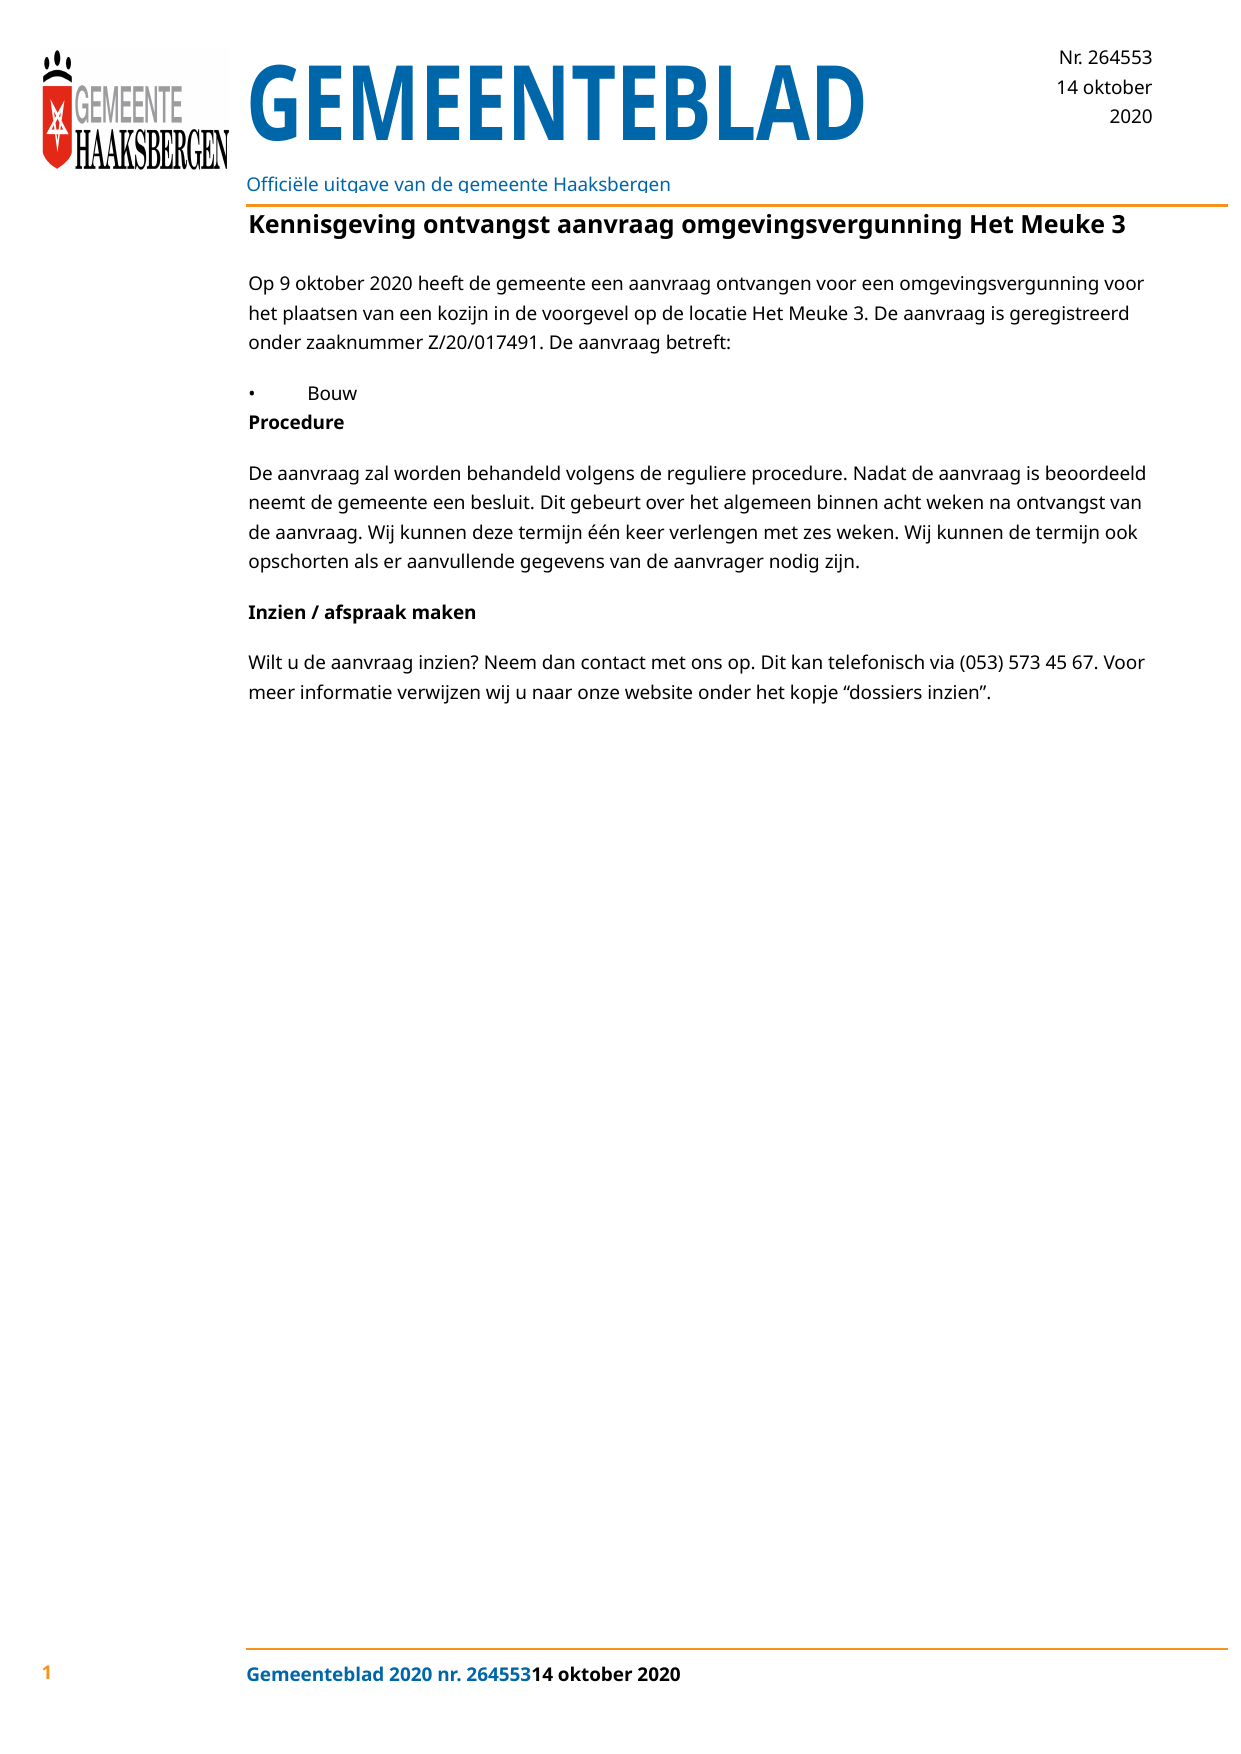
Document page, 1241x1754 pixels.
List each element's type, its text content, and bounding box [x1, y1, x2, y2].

text Wilt u de aanvraag inzien? Neem dan contact met ons op. Dit kan telefonisch via (053) 573 45 67. Voor meer informatie verwijzen wij u naar onze website onder het kopje “dossiers inzien”. [248, 649, 1152, 705]
text Kennisgeving ontvangst aanvraag omgevingsvergunning Het Meuke 3 [248, 207, 1152, 241]
picture [41, 47, 231, 172]
text Procedure [248, 409, 1152, 435]
text Inzien / afspraak maken [248, 599, 1152, 625]
text Op 9 oktober 2020 heeft de gemeente een aanvraag ontvangen voor een omgevingsvergunning voor het plaatsen van een kozijn in de voorgevel op de locatie Het Meuke 3. De aanvraag is geregistreerd onder zaaknummer Z/20/017491. De aanvraag betreft: [248, 270, 1152, 355]
text De aanvraag zal worden behandeld volgens de reguliere procedure. Nadat de aanvraag is beoordeeld neemt de gemeente een besluit. Dit gebeurt over het algemeen binnen acht weken na ontvangst van de aanvraag. Wij kunnen deze termijn één keer verlengen met zes weken. Wij kunnen de termijn ook opschorten als er aanvullende gegevens van de aanvrager nodig zijn. [248, 460, 1152, 574]
list Bouw [248, 380, 1152, 406]
